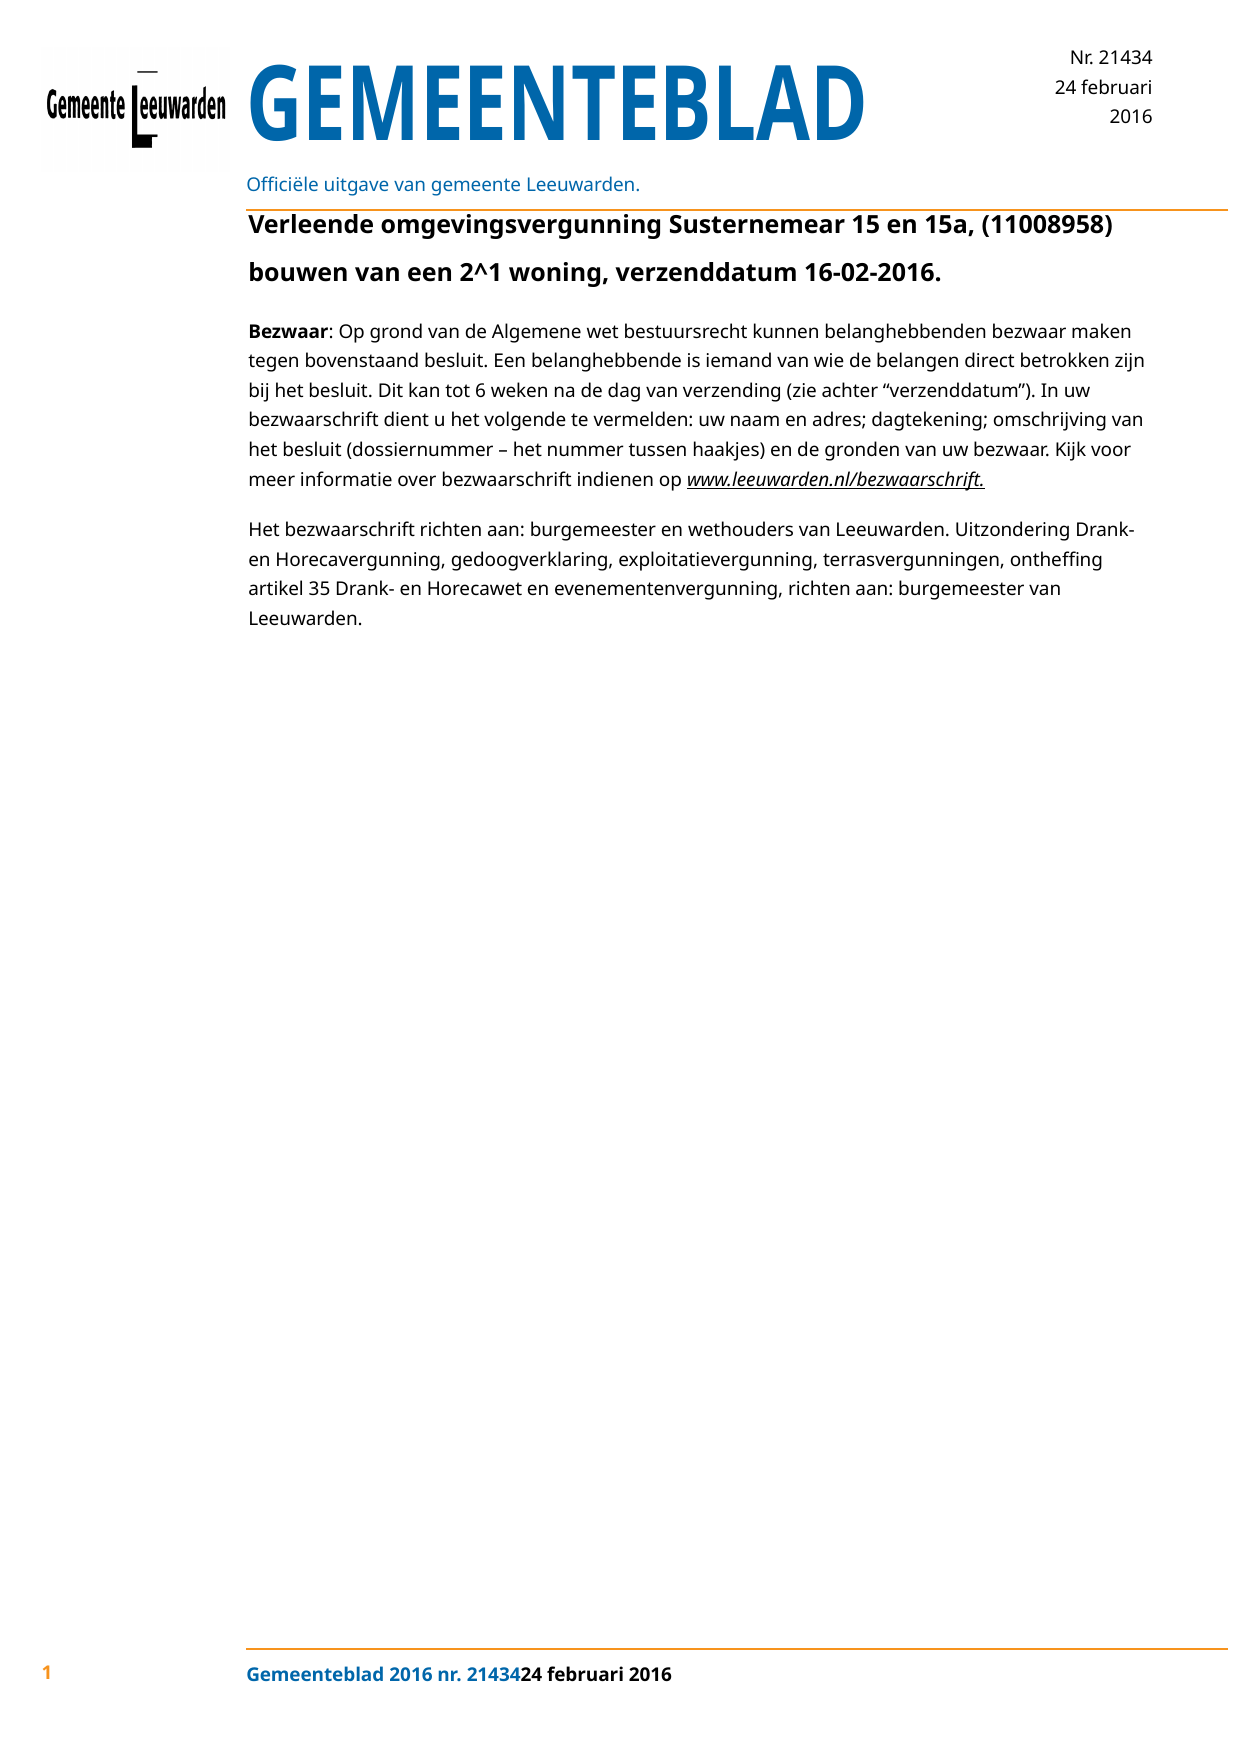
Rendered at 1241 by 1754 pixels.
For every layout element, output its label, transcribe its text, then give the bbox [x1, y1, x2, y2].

text Verleende omgevingsvergunning Susternemear 15 en 15a, (11008958) bouwen van een 2^1 woning, verzenddatum 16-02-2016. [248, 211, 1152, 288]
text Bezwaar: Op grond van de Algemene wet bestuursrecht kunnen belanghebbenden bezwaar maken tegen bovenstaand besluit. Een belanghebbende is iemand van wie de belangen direct betrokken zijn bij het besluit. Dit kan tot 6 weken na de dag van verzending (zie achter “verzenddatum”). In uw bezwaarschrift dient u het volgende te vermelden: uw naam en adres; dagtekening; omschrijving van het besluit (dossiernummer – het nummer tussen haakjes) en de gronden van uw bezwaar. Kijk voor meer informatie over bezwaarschrift indienen op www.leeuwarden.nl/bezwaarschrift. [248, 318, 1152, 492]
picture [41, 47, 231, 172]
text Het bezwaarschrift richten aan: burgemeester en wethouders van Leeuwarden. Uitzondering Drank- en Horecavergunning, gedoogverklaring, exploitatievergunning, terrasvergunningen, ontheffing artikel 35 Drank- en Horecawet en evenementenvergunning, richten aan: burgemeester van Leeuwarden. [248, 516, 1152, 631]
